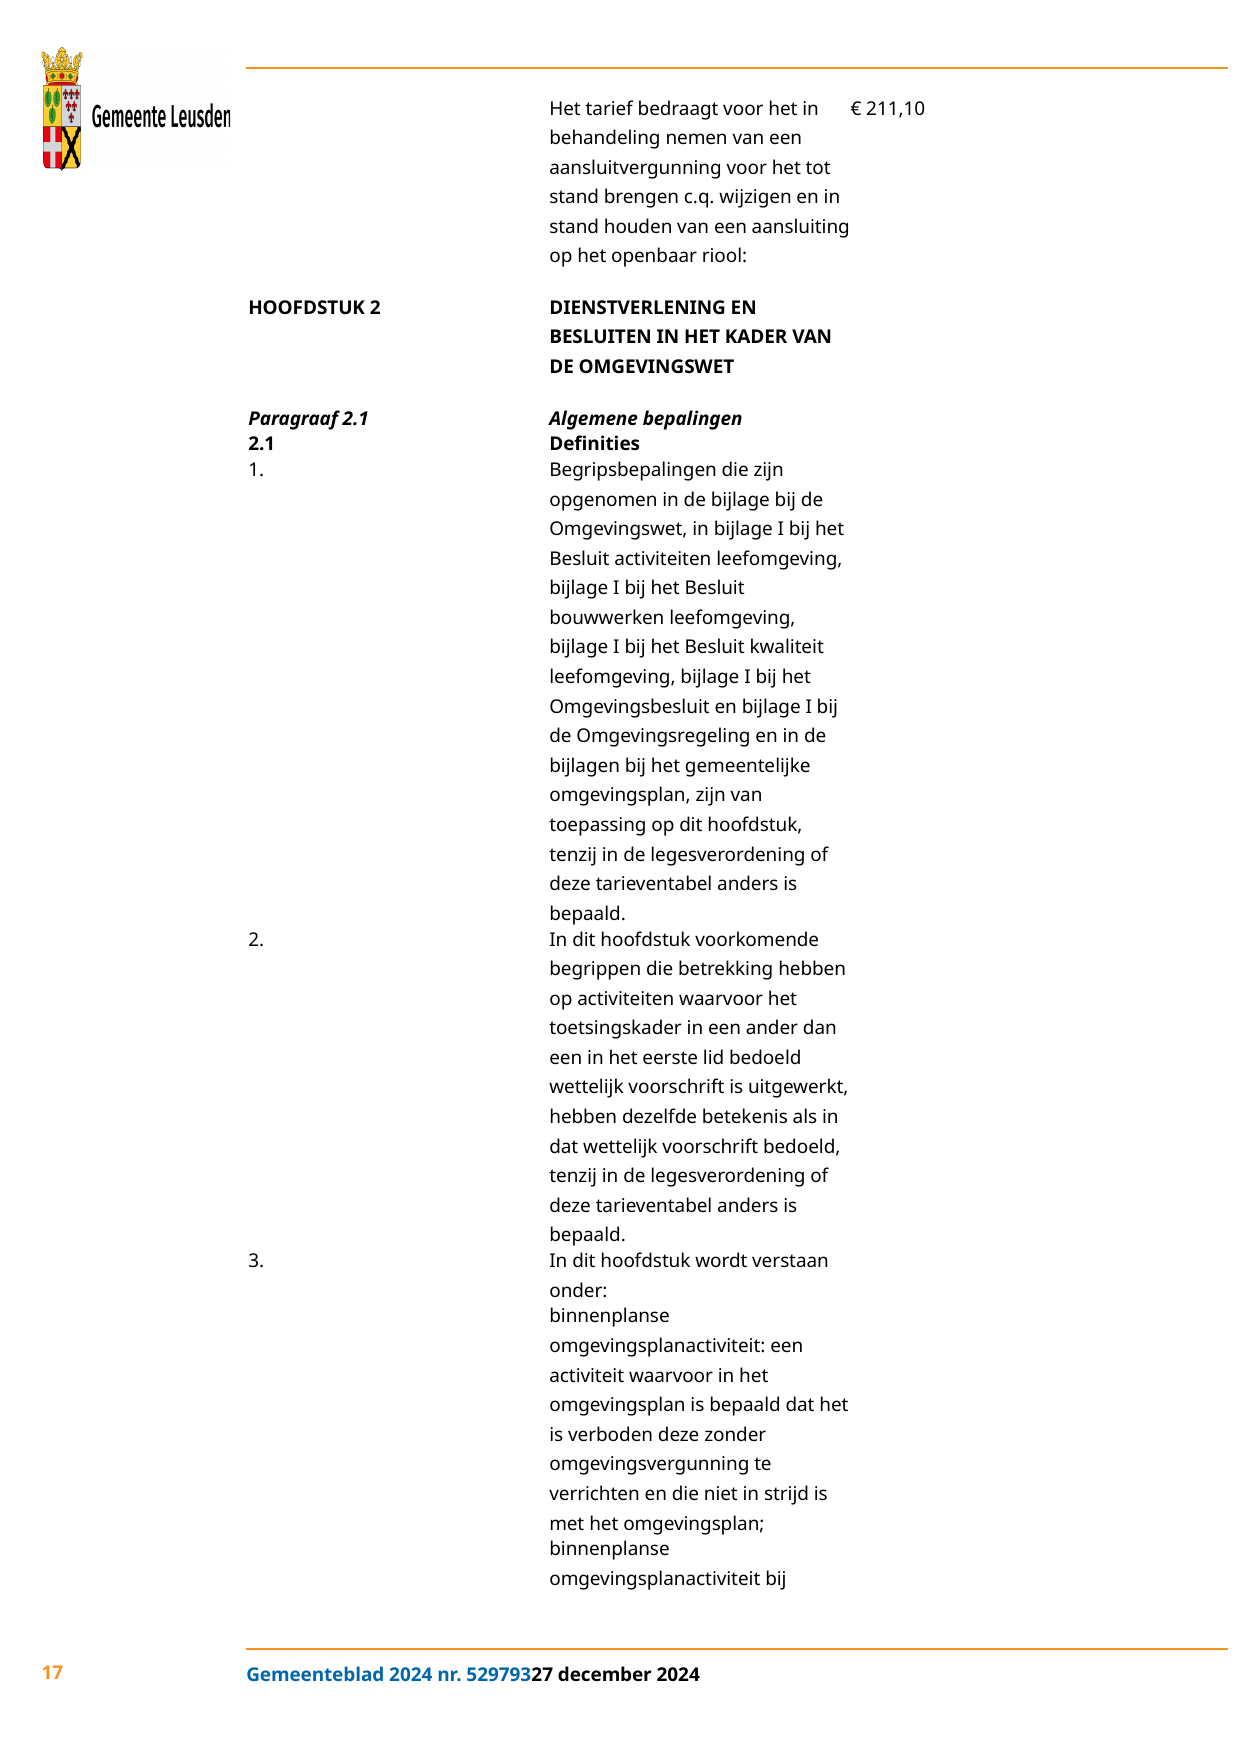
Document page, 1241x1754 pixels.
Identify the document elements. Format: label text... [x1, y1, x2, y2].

table_cell [850, 269, 1152, 294]
table_cell [248, 269, 549, 294]
table_cell [850, 926, 1152, 1247]
table_cell [850, 1535, 1152, 1591]
table_cell 3. [248, 1247, 549, 1303]
table_cell [248, 1303, 549, 1535]
table_cell [549, 269, 850, 294]
table_cell binnenplanse omgevingsplanactiviteit bij [549, 1535, 850, 1591]
table_cell In dit hoofdstuk voorkomende begrippen die betrekking hebben op activiteiten waarvoor het toetsingskader in een ander dan een in het eerste lid bedoeld wettelijk voorschrift is uitgewerkt, hebben dezelfde betekenis als in dat wettelijk voorschrift bedoeld, tenzij in de legesverordening of deze tarieventabel anders is bepaald. [549, 926, 850, 1247]
table_cell DIENSTVERLENING EN BESLUITEN IN HET KADER VAN DE OMGEVINGSWET [549, 294, 850, 379]
table_cell 1. [248, 456, 549, 926]
table_cell binnenplanse omgevingsplanactiviteit: een activiteit waarvoor in het omgevingsplan is bepaald dat het is verboden deze zonder omgevingsvergunning te verrichten en die niet in strijd is met het omgevingsplan; [549, 1303, 850, 1535]
table_cell € 211,10 [850, 95, 1152, 268]
table_cell [248, 1535, 549, 1591]
table_cell [850, 431, 1152, 456]
picture [41, 47, 231, 172]
table_cell [549, 379, 850, 405]
table_cell [850, 456, 1152, 926]
table_cell HOOFDSTUK 2 [248, 294, 549, 379]
table_cell [248, 379, 549, 405]
table_cell 2. [248, 926, 549, 1247]
table_cell Definities [549, 431, 850, 456]
table_cell Het tarief bedraagt voor het in behandeling nemen van een aansluitvergunning voor het tot stand brengen c.q. wijzigen en in stand houden van een aansluiting op het openbaar riool: [549, 95, 850, 268]
table_cell [850, 1247, 1152, 1303]
table_cell In dit hoofdstuk wordt verstaan onder: [549, 1247, 850, 1303]
table_cell 2.1 [248, 431, 549, 456]
table_cell [248, 95, 549, 268]
table_cell Paragraaf 2.1 [248, 405, 549, 431]
table_cell Begripsbepalingen die zijn opgenomen in de bijlage bij de Omgevingswet, in bijlage I bij het Besluit activiteiten leefomgeving, bijlage I bij het Besluit bouwwerken leefomgeving, bijlage I bij het Besluit kwaliteit leefomgeving, bijlage I bij het Omgevingsbesluit en bijlage I bij de Omgevingsregeling en in de bijlagen bij het gemeentelijke omgevingsplan, zijn van toepassing op dit hoofdstuk, tenzij in de legesverordening of deze tarieventabel anders is bepaald. [549, 456, 850, 926]
table_cell Algemene bepalingen [549, 405, 850, 431]
table_cell [850, 1303, 1152, 1535]
table_cell [850, 294, 1152, 379]
table_cell [850, 379, 1152, 405]
table_cell [850, 405, 1152, 431]
